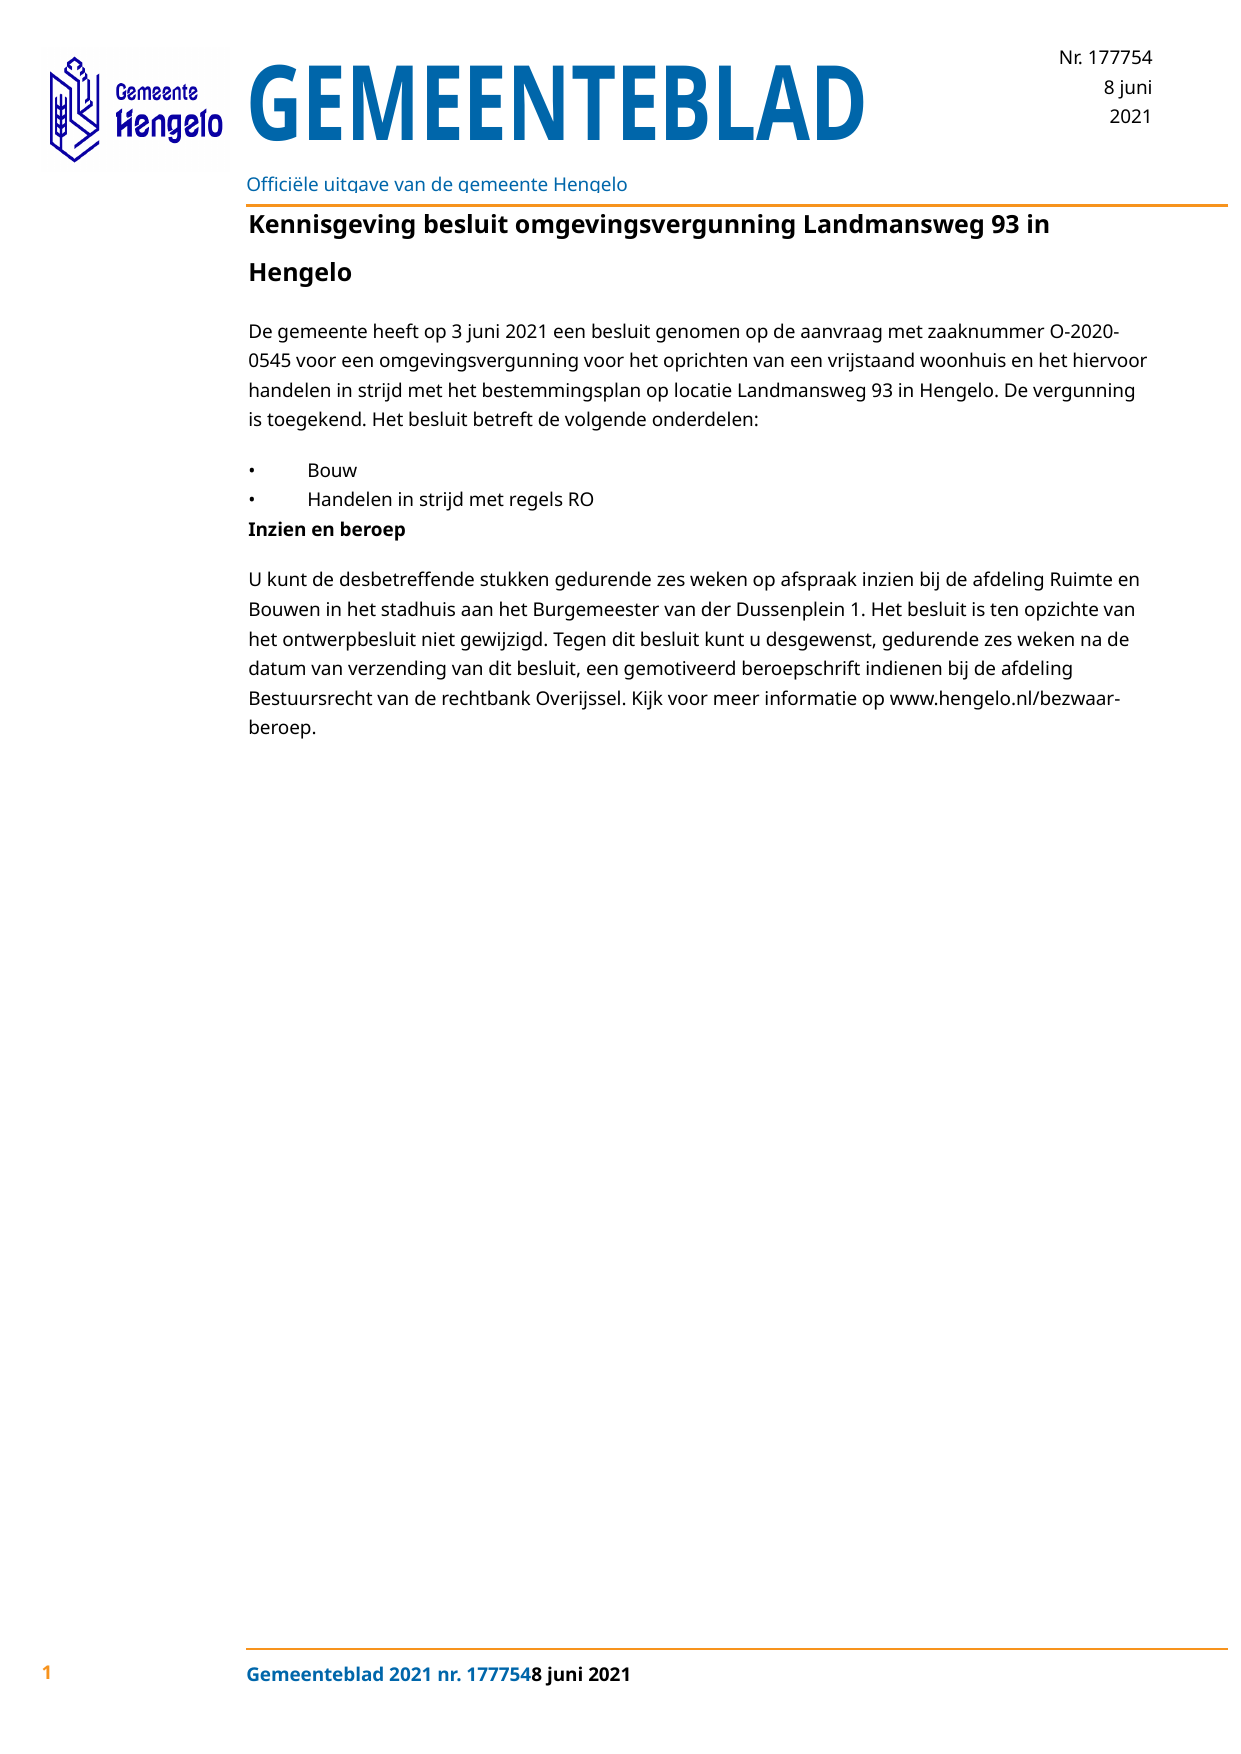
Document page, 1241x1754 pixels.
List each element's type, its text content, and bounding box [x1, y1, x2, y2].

text Inzien en beroep [248, 516, 1152, 542]
picture [41, 47, 231, 172]
list Bouw [248, 457, 1152, 483]
text De gemeente heeft op 3 juni 2021 een besluit genomen op de aanvraag met zaaknummer O-2020-0545 voor een omgevingsvergunning voor het oprichten van een vrijstaand woonhuis en het hiervoor handelen in strijd met het bestemmingsplan op locatie Landmansweg 93 in Hengelo. De vergunning is toegekend. Het besluit betreft de volgende onderdelen: [248, 318, 1152, 432]
text Kennisgeving besluit omgevingsvergunning Landmansweg 93 in Hengelo [248, 207, 1152, 288]
list Handelen in strijd met regels RO [248, 487, 1152, 512]
text U kunt de desbetreffende stukken gedurende zes weken op afspraak inzien bij de afdeling Ruimte en Bouwen in het stadhuis aan het Burgemeester van der Dussenplein 1. Het besluit is ten opzichte van het ontwerpbesluit niet gewijzigd. Tegen dit besluit kunt u desgewenst, gedurende zes weken na de datum van verzending van dit besluit, een gemotiveerd beroepschrift indienen bij de afdeling Bestuursrecht van de rechtbank Overijssel. Kijk voor meer informatie op www.hengelo.nl/bezwaar-beroep. [248, 567, 1152, 740]
